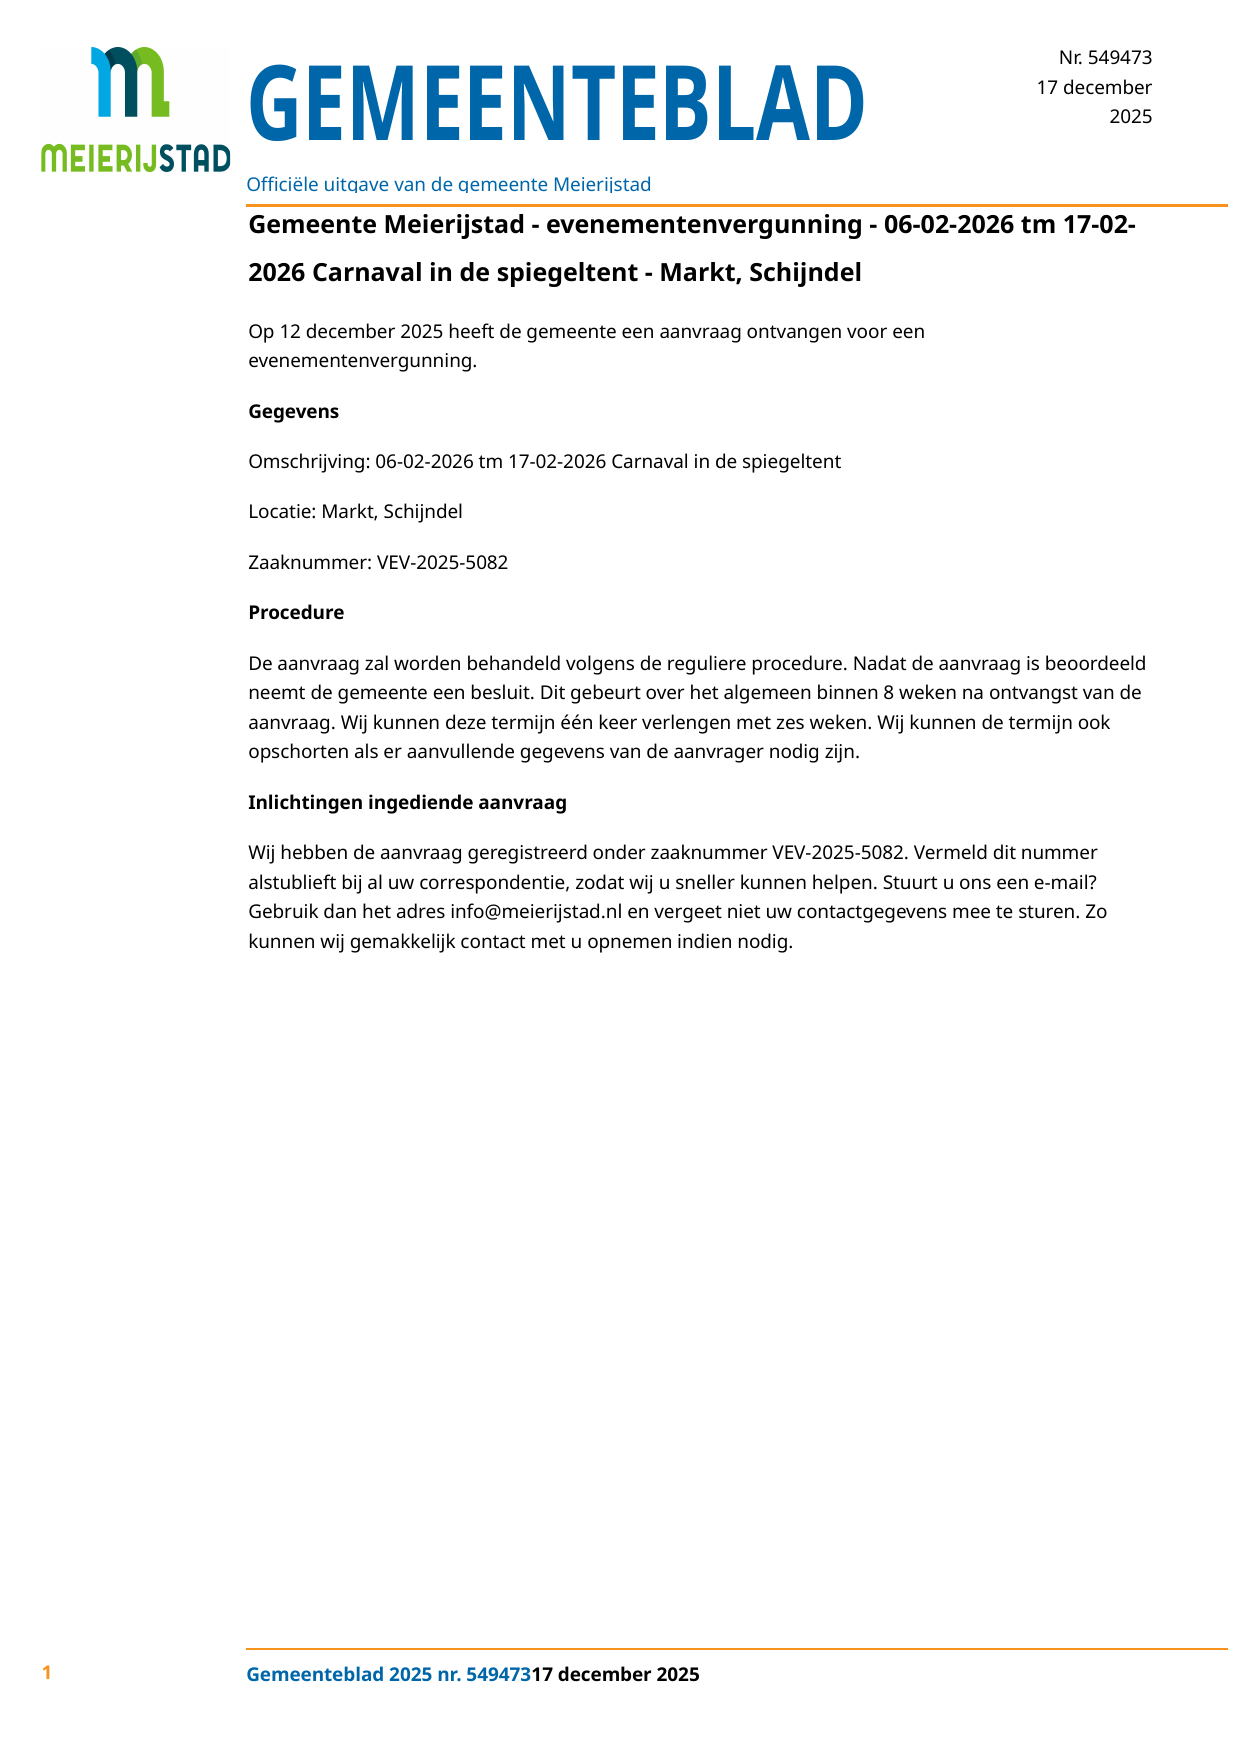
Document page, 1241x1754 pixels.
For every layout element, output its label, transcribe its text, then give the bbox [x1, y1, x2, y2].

picture [41, 47, 231, 172]
text Locatie: Markt, Schijndel [248, 499, 1152, 524]
text Omschrijving: 06-02-2026 tm 17-02-2026 Carnaval in de spiegeltent [248, 448, 1152, 474]
text Inlichtingen ingediende aanvraag [248, 789, 1152, 815]
text Gemeente Meierijstad - evenementenvergunning - 06-02-2026 tm 17-02-2026 Carnaval in de spiegeltent - Markt, Schijndel [248, 207, 1152, 288]
text Procedure [248, 599, 1152, 625]
text Gegevens [248, 398, 1152, 424]
text Op 12 december 2025 heeft de gemeente een aanvraag ontvangen voor een evenementenvergunning. [248, 318, 1152, 373]
text Wij hebben de aanvraag geregistreerd onder zaaknummer VEV-2025-5082. Vermeld dit nummer alstublieft bij al uw correspondentie, zodat wij u sneller kunnen helpen. Stuurt u ons een e-mail? Gebruik dan het adres info@meierijstad.nl en vergeet niet uw contactgegevens mee te sturen. Zo kunnen wij gemakkelijk contact met u opnemen indien nodig. [248, 839, 1152, 954]
text Zaaknummer: VEV-2025-5082 [248, 549, 1152, 575]
text De aanvraag zal worden behandeld volgens de reguliere procedure. Nadat de aanvraag is beoordeeld neemt de gemeente een besluit. Dit gebeurt over het algemeen binnen 8 weken na ontvangst van de aanvraag. Wij kunnen deze termijn één keer verlengen met zes weken. Wij kunnen de termijn ook opschorten als er aanvullende gegevens van de aanvrager nodig zijn. [248, 650, 1152, 764]
